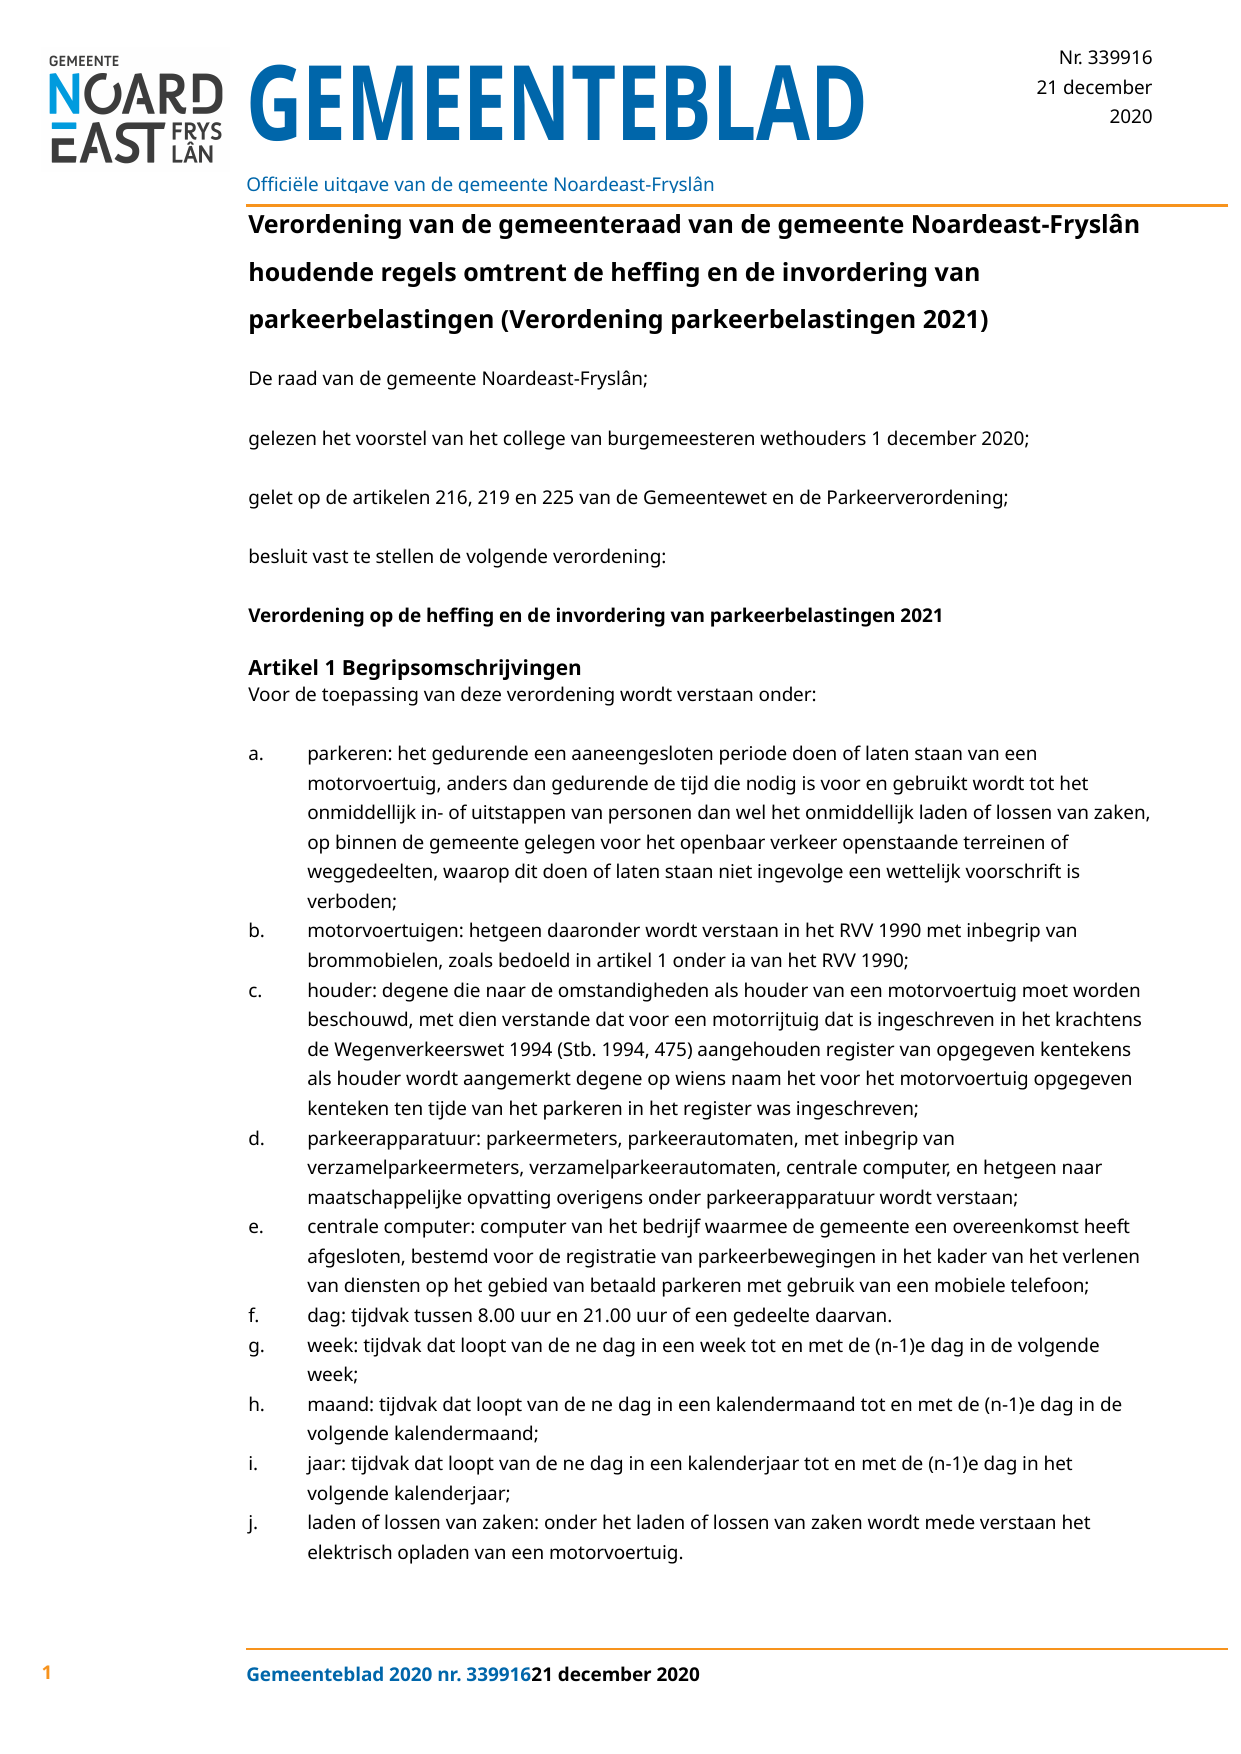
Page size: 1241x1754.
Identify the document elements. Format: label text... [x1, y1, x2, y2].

list parkeren: het gedurende een aaneengesloten periode doen of laten staan van een motorvoertuig, anders dan gedurende de tijd die nodig is voor en gebruikt wordt tot het onmiddellijk in- of uitstappen van personen dan wel het onmiddellijk laden of lossen van zaken, op binnen de gemeente gelegen voor het openbaar verkeer openstaande terreinen of weggedeelten, waarop dit doen of laten staan niet ingevolge een wettelijk voorschrift is verboden; [248, 740, 1152, 914]
text besluit vast te stellen de volgende verordening: [248, 543, 1152, 569]
list parkeerapparatuur: parkeermeters, parkeerautomaten, met inbegrip van verzamelparkeermeters, verzamelparkeerautomaten, centrale computer, en hetgeen naar maatschappelijke opvatting overigens onder parkeerapparatuur wordt verstaan; [248, 1125, 1152, 1210]
text De raad van de gemeente Noardeast-Fryslân; [248, 366, 1152, 391]
text Verordening op de heffing en de invordering van parkeerbelastingen 2021 [248, 602, 1152, 628]
text Verordening van de gemeenteraad van de gemeente Noardeast-Fryslân houdende regels omtrent de heffing en de invordering van parkeerbelastingen (Verordening parkeerbelastingen 2021) [248, 207, 1152, 336]
list motorvoertuigen: hetgeen daaronder wordt verstaan in het RVV 1990 met inbegrip van brommobielen, zoals bedoeld in artikel 1 onder ia van het RVV 1990; [248, 918, 1152, 973]
text Voor de toepassing van deze verordening wordt verstaan onder: [248, 681, 1152, 707]
list laden of lossen van zaken: onder het laden of lossen van zaken wordt mede verstaan het elektrisch opladen van een motorvoertuig. [248, 1509, 1152, 1565]
list maand: tijdvak dat loopt van de ne dag in een kalendermaand tot en met de (n-1)e dag in de volgende kalendermaand; [248, 1391, 1152, 1446]
list dag: tijdvak tussen 8.00 uur en 21.00 uur of een gedeelte daarvan. [248, 1302, 1152, 1328]
list houder: degene die naar de omstandigheden als houder van een motorvoertuig moet worden beschouwd, met dien verstande dat voor een motorrijtuig dat is ingeschreven in het krachtens de Wegenverkeerswet 1994 (Stb. 1994, 475) aangehouden register van opgegeven kentekens als houder wordt aangemerkt degene op wiens naam het voor het motorvoertuig opgegeven kenteken ten tijde van het parkeren in het register was ingeschreven; [248, 977, 1152, 1121]
picture [41, 47, 231, 172]
text gelezen het voorstel van het college van burgemeesteren wethouders 1 december 2020; [248, 425, 1152, 450]
list jaar: tijdvak dat loopt van de ne dag in een kalenderjaar tot en met de (n-1)e dag in het volgende kalenderjaar; [248, 1450, 1152, 1506]
list centrale computer: computer van het bedrijf waarmee de gemeente een overeenkomst heeft afgesloten, bestemd voor de registratie van parkeerbewegingen in het kader van het verlenen van diensten op het gebied van betaald parkeren met gebruik van een mobiele telefoon; [248, 1213, 1152, 1298]
list week: tijdvak dat loopt van de ne dag in een week tot en met de (n-1)e dag in de volgende week; [248, 1332, 1152, 1387]
text gelet op de artikelen 216, 219 en 225 van de Gemeentewet en de Parkeerverordening; [248, 484, 1152, 509]
text Artikel 1 Begripsomschrijvingen [248, 653, 1152, 681]
